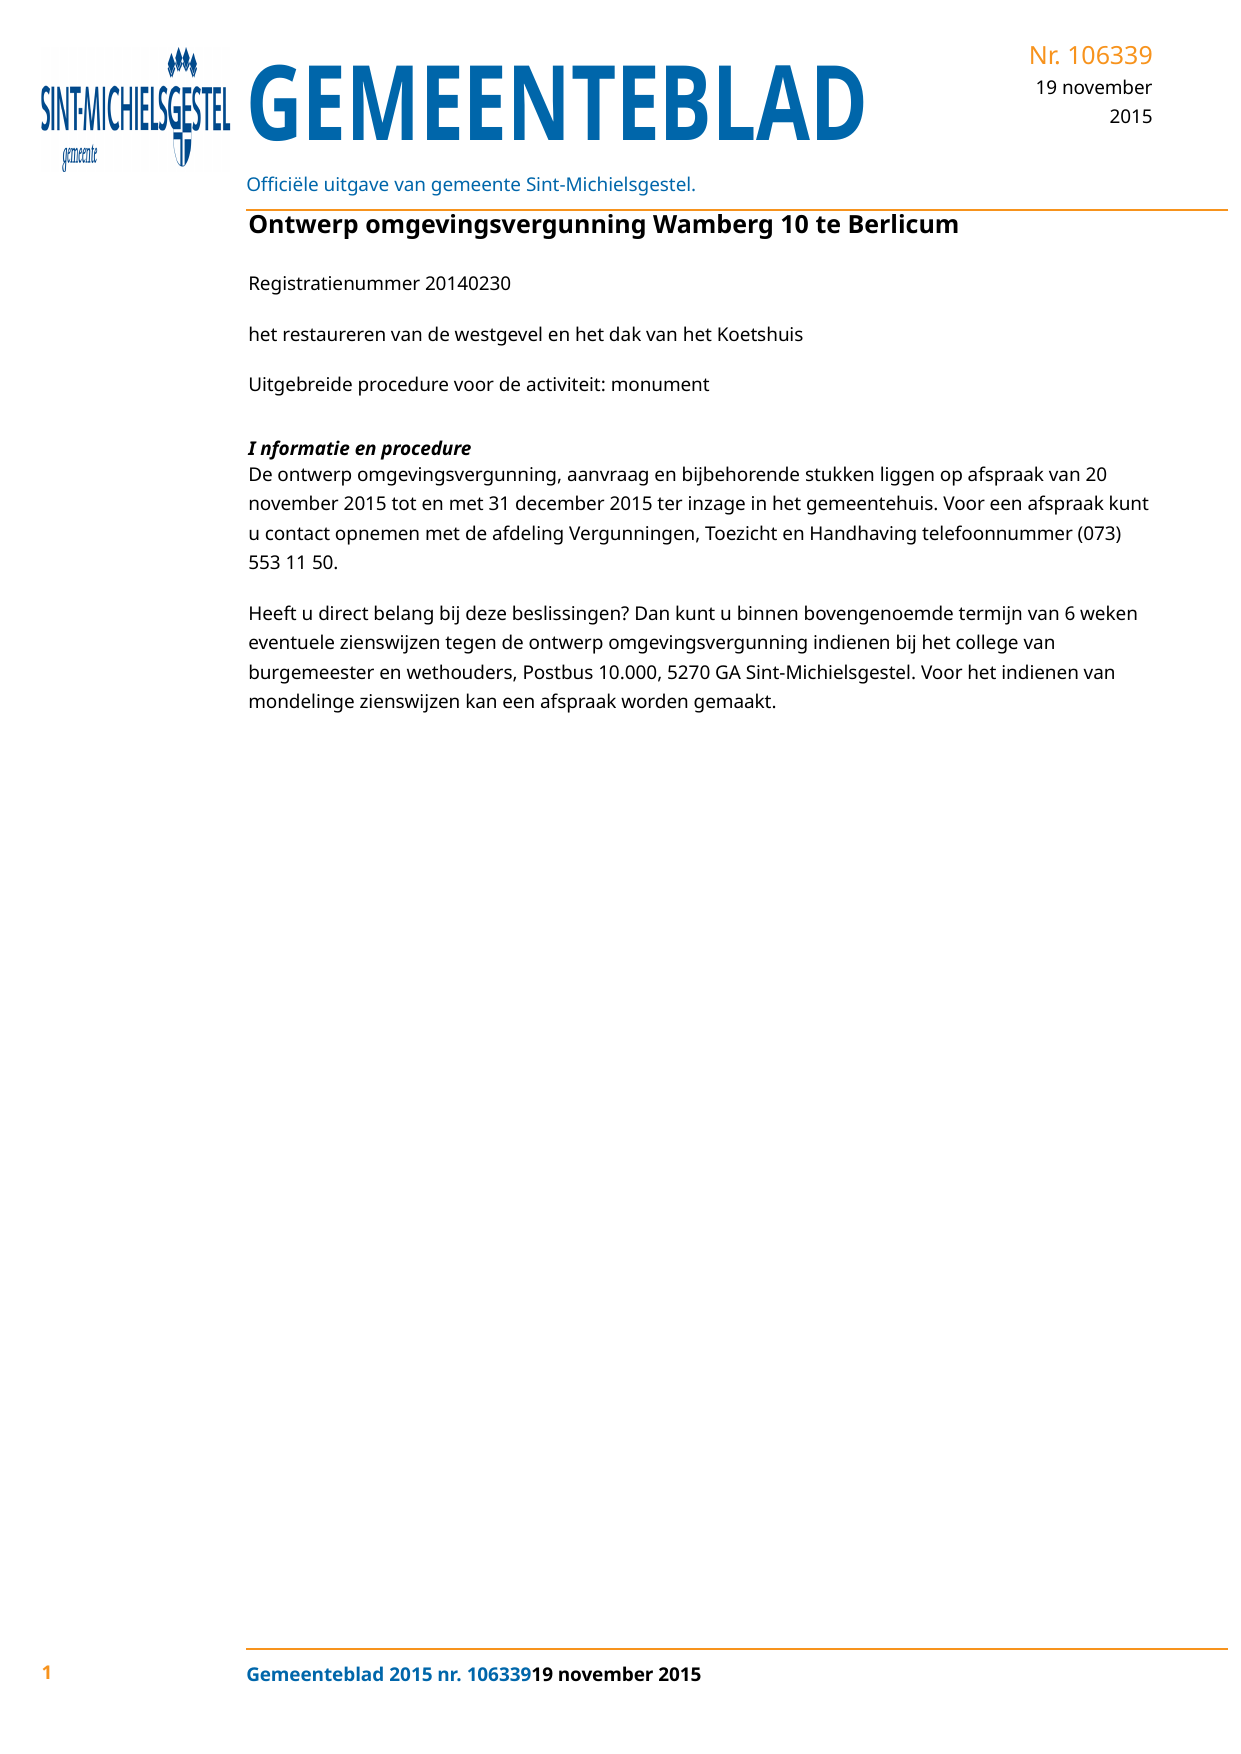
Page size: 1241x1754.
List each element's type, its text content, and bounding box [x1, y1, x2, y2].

text Heeft u direct belang bij deze beslissingen? Dan kunt u binnen bovengenoemde termijn van 6 weken eventuele zienswijzen tegen de ontwerp omgevingsvergunning indienen bij het college van burgemeester en wethouders, Postbus 10.000, 5270 GA Sint-Michielsgestel. Voor het indienen van mondelinge zienswijzen kan een afspraak worden gemaakt. [248, 600, 1152, 714]
picture [41, 47, 231, 172]
text Registratienummer 20140230 [248, 270, 1152, 296]
text Uitgebreide procedure voor de activiteit: monument [248, 371, 1152, 397]
text I nformatie en procedure [248, 435, 1152, 461]
text het restaureren van de westgevel en het dak van het Koetshuis [248, 321, 1152, 346]
text Ontwerp omgevingsvergunning Wamberg 10 te Berlicum [248, 211, 1152, 241]
text De ontwerp omgevingsvergunning, aanvraag en bijbehorende stukken liggen op afspraak van 20 november 2015 tot en met 31 december 2015 ter inzage in het gemeentehuis. Voor een afspraak kunt u contact opnemen met de afdeling Vergunningen, Toezicht en Handhaving telefoonnummer (073) 553 11 50. [248, 461, 1152, 575]
